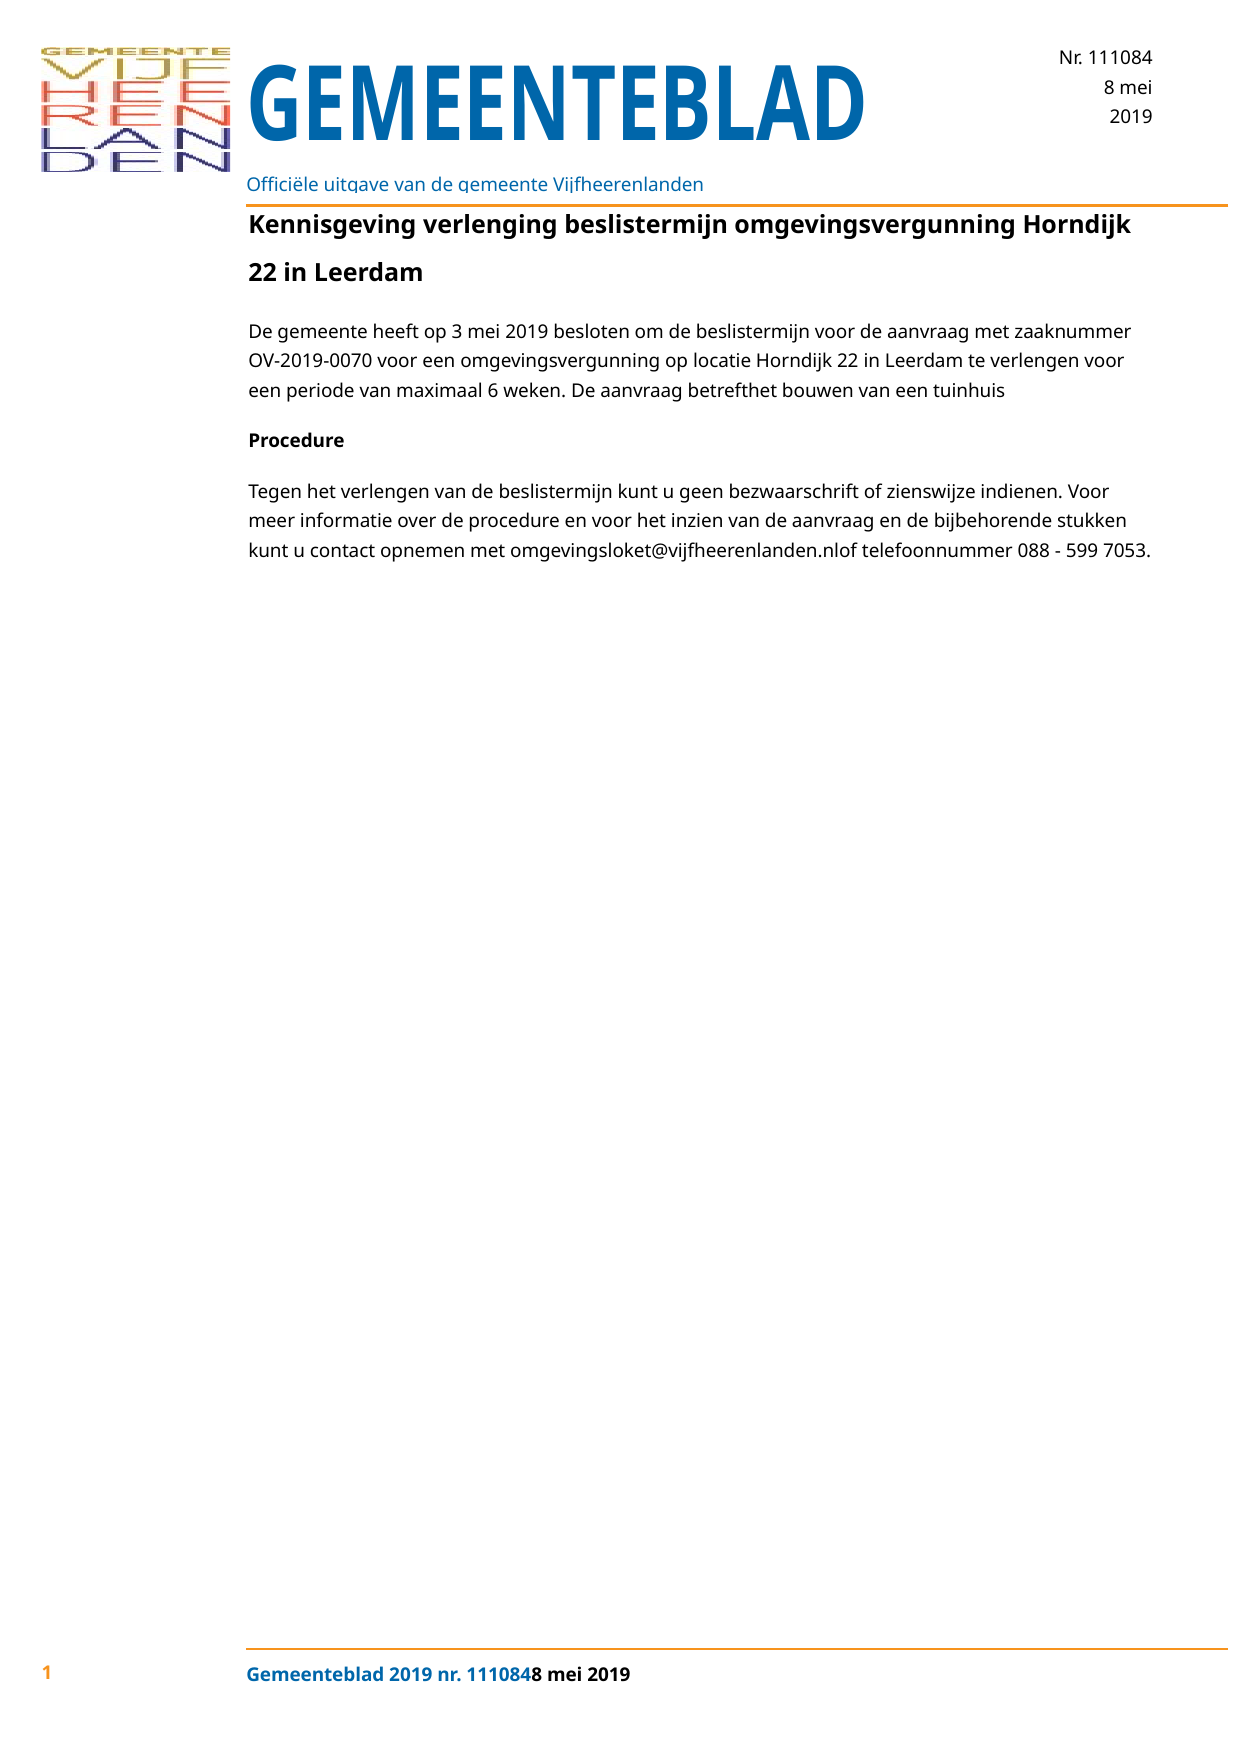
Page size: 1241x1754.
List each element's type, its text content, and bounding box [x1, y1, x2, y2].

picture [41, 47, 231, 172]
text Procedure [248, 427, 1152, 453]
text Tegen het verlengen van de beslistermijn kunt u geen bezwaarschrift of zienswijze indienen. Voor meer informatie over de procedure en voor het inzien van de aanvraag en de bijbehorende stukken kunt u contact opnemen met omgevingsloket@vijfheerenlanden.nlof telefoonnummer 088 - 599 7053. [248, 478, 1152, 563]
text De gemeente heeft op 3 mei 2019 besloten om de beslistermijn voor de aanvraag met zaaknummer OV-2019-0070 voor een omgevingsvergunning op locatie Horndijk 22 in Leerdam te verlengen voor een periode van maximaal 6 weken. De aanvraag betrefthet bouwen van een tuinhuis [248, 318, 1152, 403]
text Kennisgeving verlenging beslistermijn omgevingsvergunning Horndijk 22 in Leerdam [248, 207, 1152, 288]
